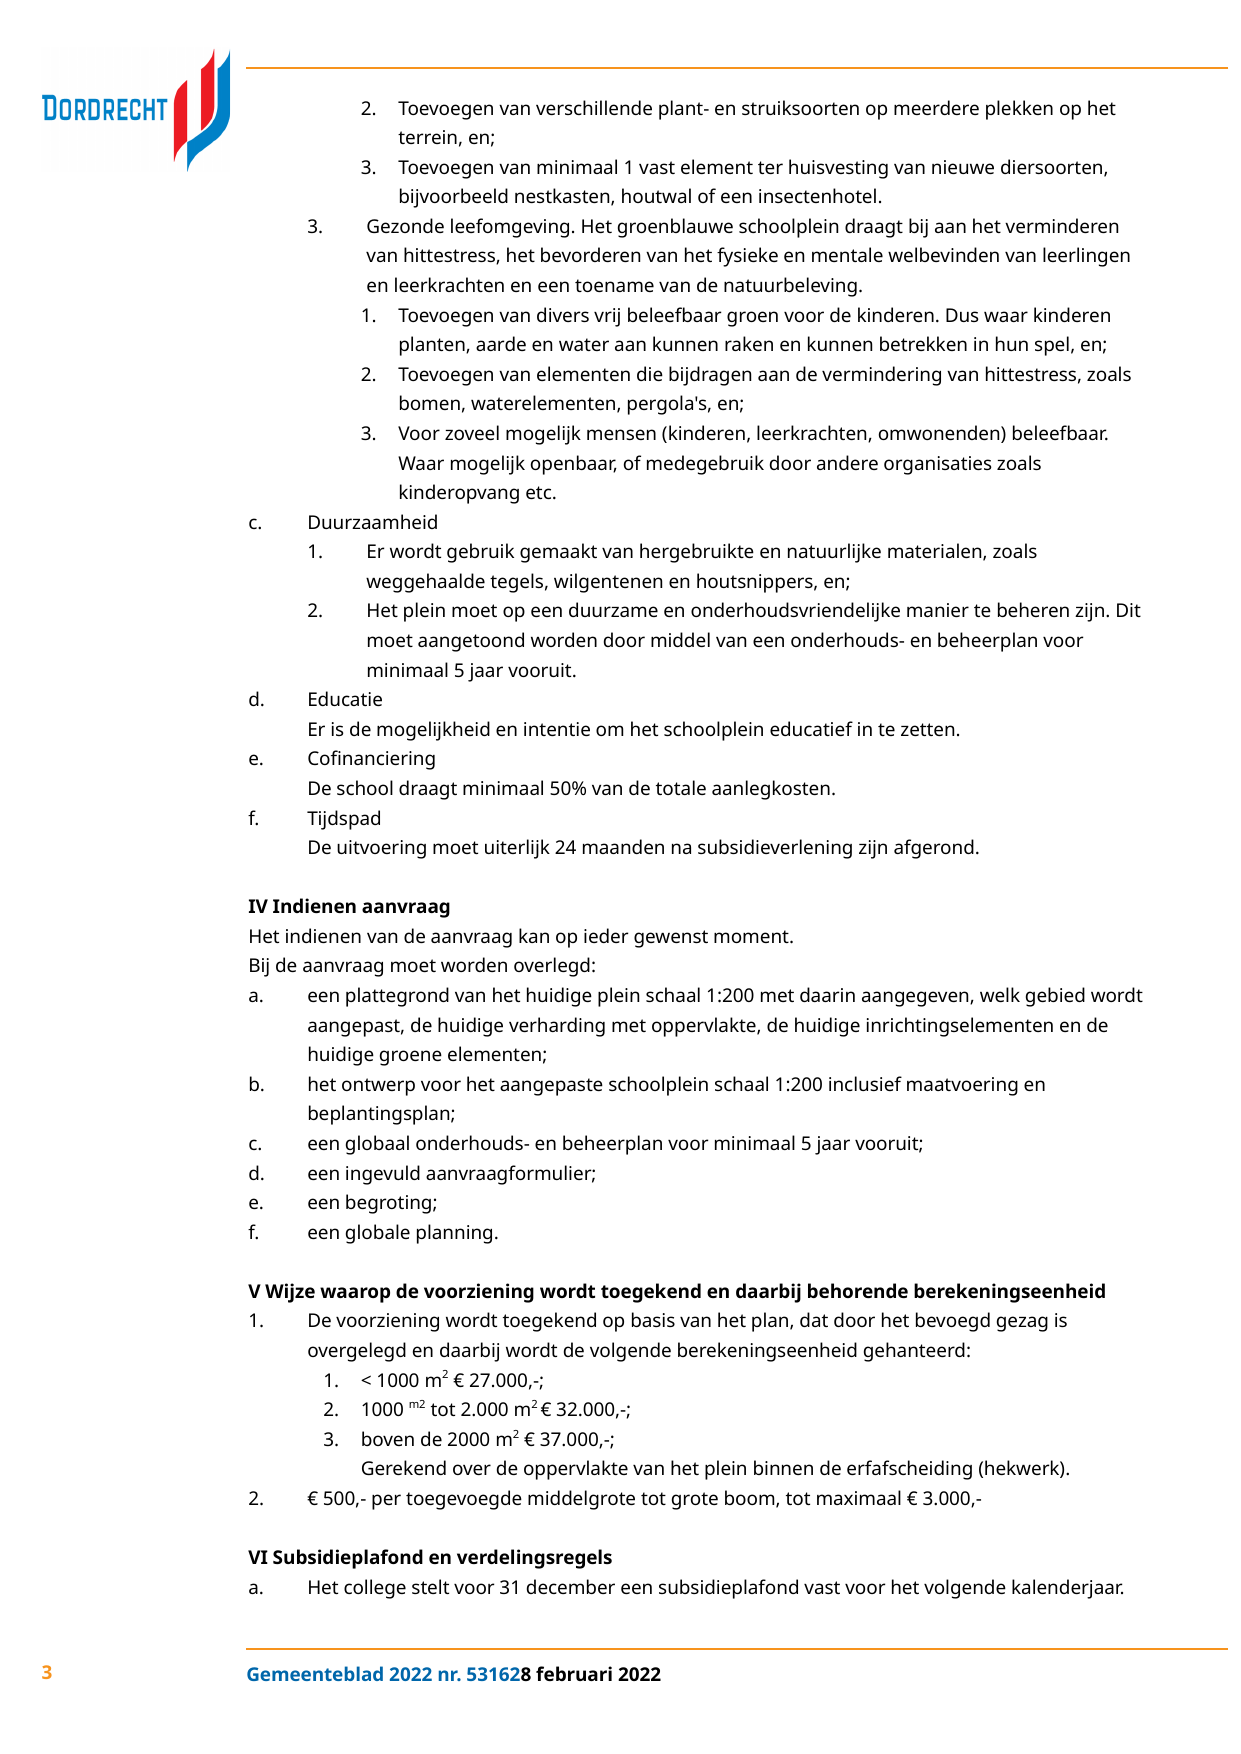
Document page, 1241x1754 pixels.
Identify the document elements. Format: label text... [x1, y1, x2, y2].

text Bij de aanvraag moet worden overlegd: [248, 953, 1152, 978]
list Er wordt gebruik gemaakt van hergebruikte en natuurlijke materialen, zoals weggehaalde tegels, wilgentenen en houtsnippers, en; [307, 538, 1152, 594]
list Duurzaamheid [248, 509, 1152, 535]
list 1000 m2 tot 2.000 m2 € 32.000,-; [323, 1396, 1152, 1422]
list Het college stelt voor 31 december een subsidieplafond vast voor het volgende kalenderjaar. [248, 1574, 1152, 1600]
text Het indienen van de aanvraag kan op ieder gewenst moment. [248, 923, 1152, 949]
list Toevoegen van divers vrij beleefbaar groen voor de kinderen. Dus waar kinderen planten, aarde en water aan kunnen raken en kunnen betrekken in hun spel, en; [361, 302, 1152, 357]
list boven de 2000 m2 € 37.000,-; [323, 1426, 1152, 1452]
list een ingevuld aanvraagformulier; [248, 1160, 1152, 1186]
list een begroting; [248, 1189, 1152, 1215]
list Tijdspad [248, 805, 1152, 831]
list De school draagt minimaal 50% van de totale aanlegkosten. [248, 775, 1152, 801]
list De voorziening wordt toegekend op basis van het plan, dat door het bevoegd gezag is overgelegd en daarbij wordt de volgende berekeningseenheid gehanteerd: [248, 1308, 1152, 1363]
list Toevoegen van verschillende plant- en struiksoorten op meerdere plekken op het terrein, en; [361, 95, 1152, 150]
text V Wijze waarop de voorziening wordt toegekend en daarbij behorende berekeningseenheid [248, 1278, 1152, 1304]
list Toevoegen van minimaal 1 vast element ter huisvesting van nieuwe diersoorten, bijvoorbeeld nestkasten, houtwal of een insectenhotel. [361, 154, 1152, 209]
text VI Subsidieplafond en verdelingsregels [248, 1544, 1152, 1570]
list Voor zoveel mogelijk mensen (kinderen, leerkrachten, omwonenden) beleefbaar. Waar mogelijk openbaar, of medegebruik door andere organisaties zoals kinderopvang etc. [361, 420, 1152, 505]
list een plattegrond van het huidige plein schaal 1:200 met daarin aangegeven, welk gebied wordt aangepast, de huidige verharding met oppervlakte, de huidige inrichtingselementen en de huidige groene elementen; [248, 982, 1152, 1067]
list een globaal onderhouds- en beheerplan voor minimaal 5 jaar vooruit; [248, 1130, 1152, 1156]
list De uitvoering moet uiterlijk 24 maanden na subsidieverlening zijn afgerond. [248, 834, 1152, 860]
list het ontwerp voor het aangepaste schoolplein schaal 1:200 inclusief maatvoering en beplantingsplan; [248, 1071, 1152, 1126]
list Het plein moet op een duurzame en onderhoudsvriendelijke manier te beheren zijn. Dit moet aangetoond worden door middel van een onderhouds- en beheerplan voor minimaal 5 jaar vooruit. [307, 598, 1152, 683]
list Toevoegen van elementen die bijdragen aan de vermindering van hittestress, zoals bomen, waterelementen, pergola's, en; [361, 361, 1152, 416]
list Gerekend over de oppervlakte van het plein binnen de erfafscheiding (hekwerk). [323, 1456, 1152, 1481]
list Er is de mogelijkheid en intentie om het schoolplein educatief in te zetten. [248, 716, 1152, 742]
list Educatie [248, 686, 1152, 712]
list Gezonde leefomgeving. Het groenblauwe schoolplein draagt bij aan het verminderen van hittestress, het bevorderen van het fysieke en mentale welbevinden van leerlingen en leerkrachten en een toename van de natuurbeleving. [307, 213, 1152, 298]
list Cofinanciering [248, 746, 1152, 771]
list € 500,- per toegevoegde middelgrote tot grote boom, tot maximaal € 3.000,- [248, 1485, 1152, 1511]
list < 1000 m2 € 27.000,-; [323, 1367, 1152, 1393]
text IV Indienen aanvraag [248, 893, 1152, 919]
picture [41, 47, 231, 172]
list een globale planning. [248, 1219, 1152, 1245]
